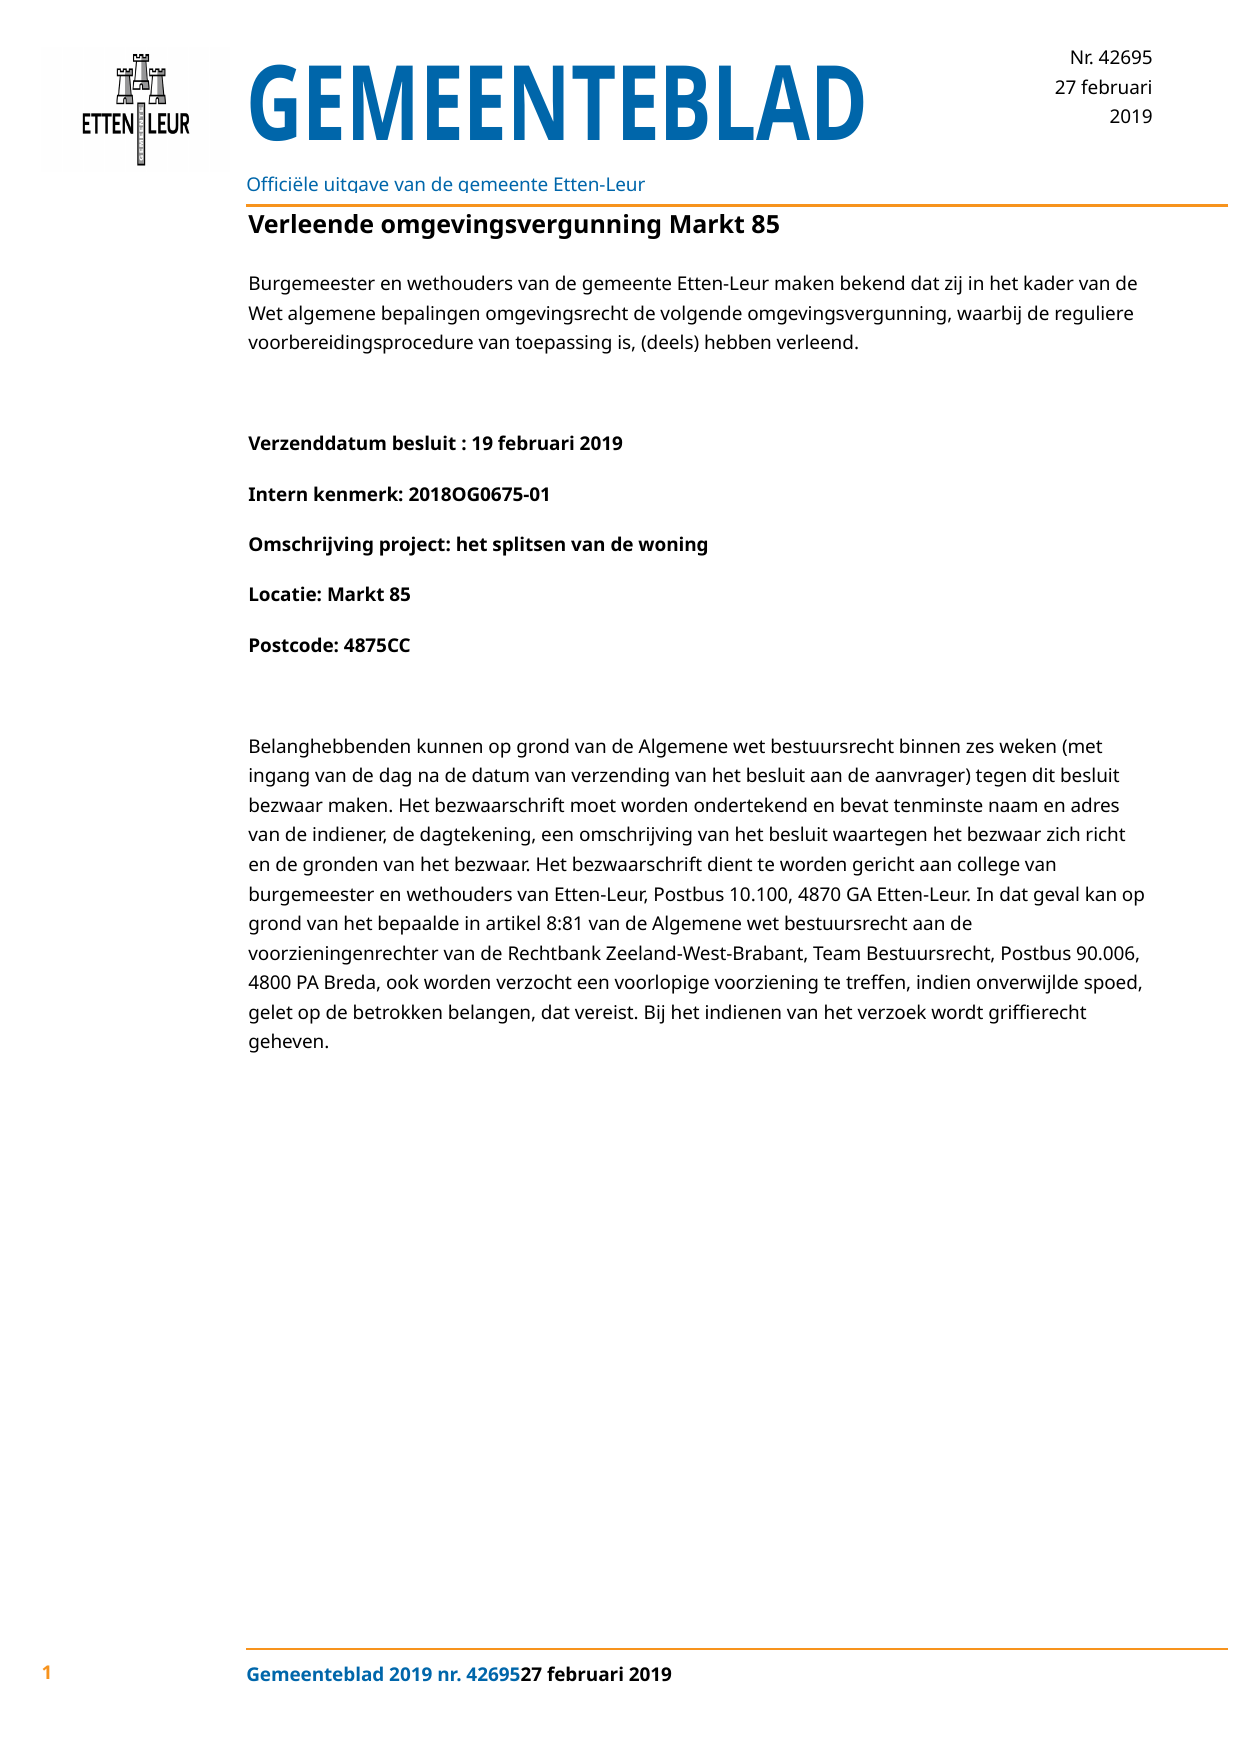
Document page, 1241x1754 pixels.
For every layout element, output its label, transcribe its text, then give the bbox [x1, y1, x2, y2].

text Intern kenmerk: 2018OG0675-01 [248, 481, 1152, 506]
text Locatie: Markt 85 [248, 582, 1152, 607]
text Burgemeester en wethouders van de gemeente Etten-Leur maken bekend dat zij in het kader van de Wet algemene bepalingen omgevingsrecht de volgende omgevingsvergunning, waarbij de reguliere voorbereidingsprocedure van toepassing is, (deels) hebben verleend. [248, 270, 1152, 355]
text Verleende omgevingsvergunning Markt 85 [248, 207, 1152, 241]
text Omschrijving project: het splitsen van de woning [248, 531, 1152, 557]
text Belanghebbenden kunnen op grond van de Algemene wet bestuursrecht binnen zes weken (met ingang van de dag na de datum van verzending van het besluit aan de aanvrager) tegen dit besluit bezwaar maken. Het bezwaarschrift moet worden ondertekend en bevat tenminste naam en adres van de indiener, de dagtekening, een omschrijving van het besluit waartegen het bezwaar zich richt en de gronden van het bezwaar. Het bezwaarschrift dient te worden gericht aan college van burgemeester en wethouders van Etten-Leur, Postbus 10.100, 4870 GA Etten-Leur. In dat geval kan op grond van het bepaalde in artikel 8:81 van de Algemene wet bestuursrecht aan de voorzieningenrechter van de Rechtbank Zeeland-West-Brabant, Team Bestuursrecht, Postbus 90.006, 4800 PA Breda, ook worden verzocht een voorlopige voorziening te treffen, indien onverwijlde spoed, gelet op de betrokken belangen, dat vereist. Bij het indienen van het verzoek wordt griffierecht geheven. [248, 733, 1152, 1054]
picture [41, 47, 231, 172]
text Postcode: 4875CC [248, 632, 1152, 658]
text Verzenddatum besluit : 19 februari 2019 [248, 430, 1152, 456]
